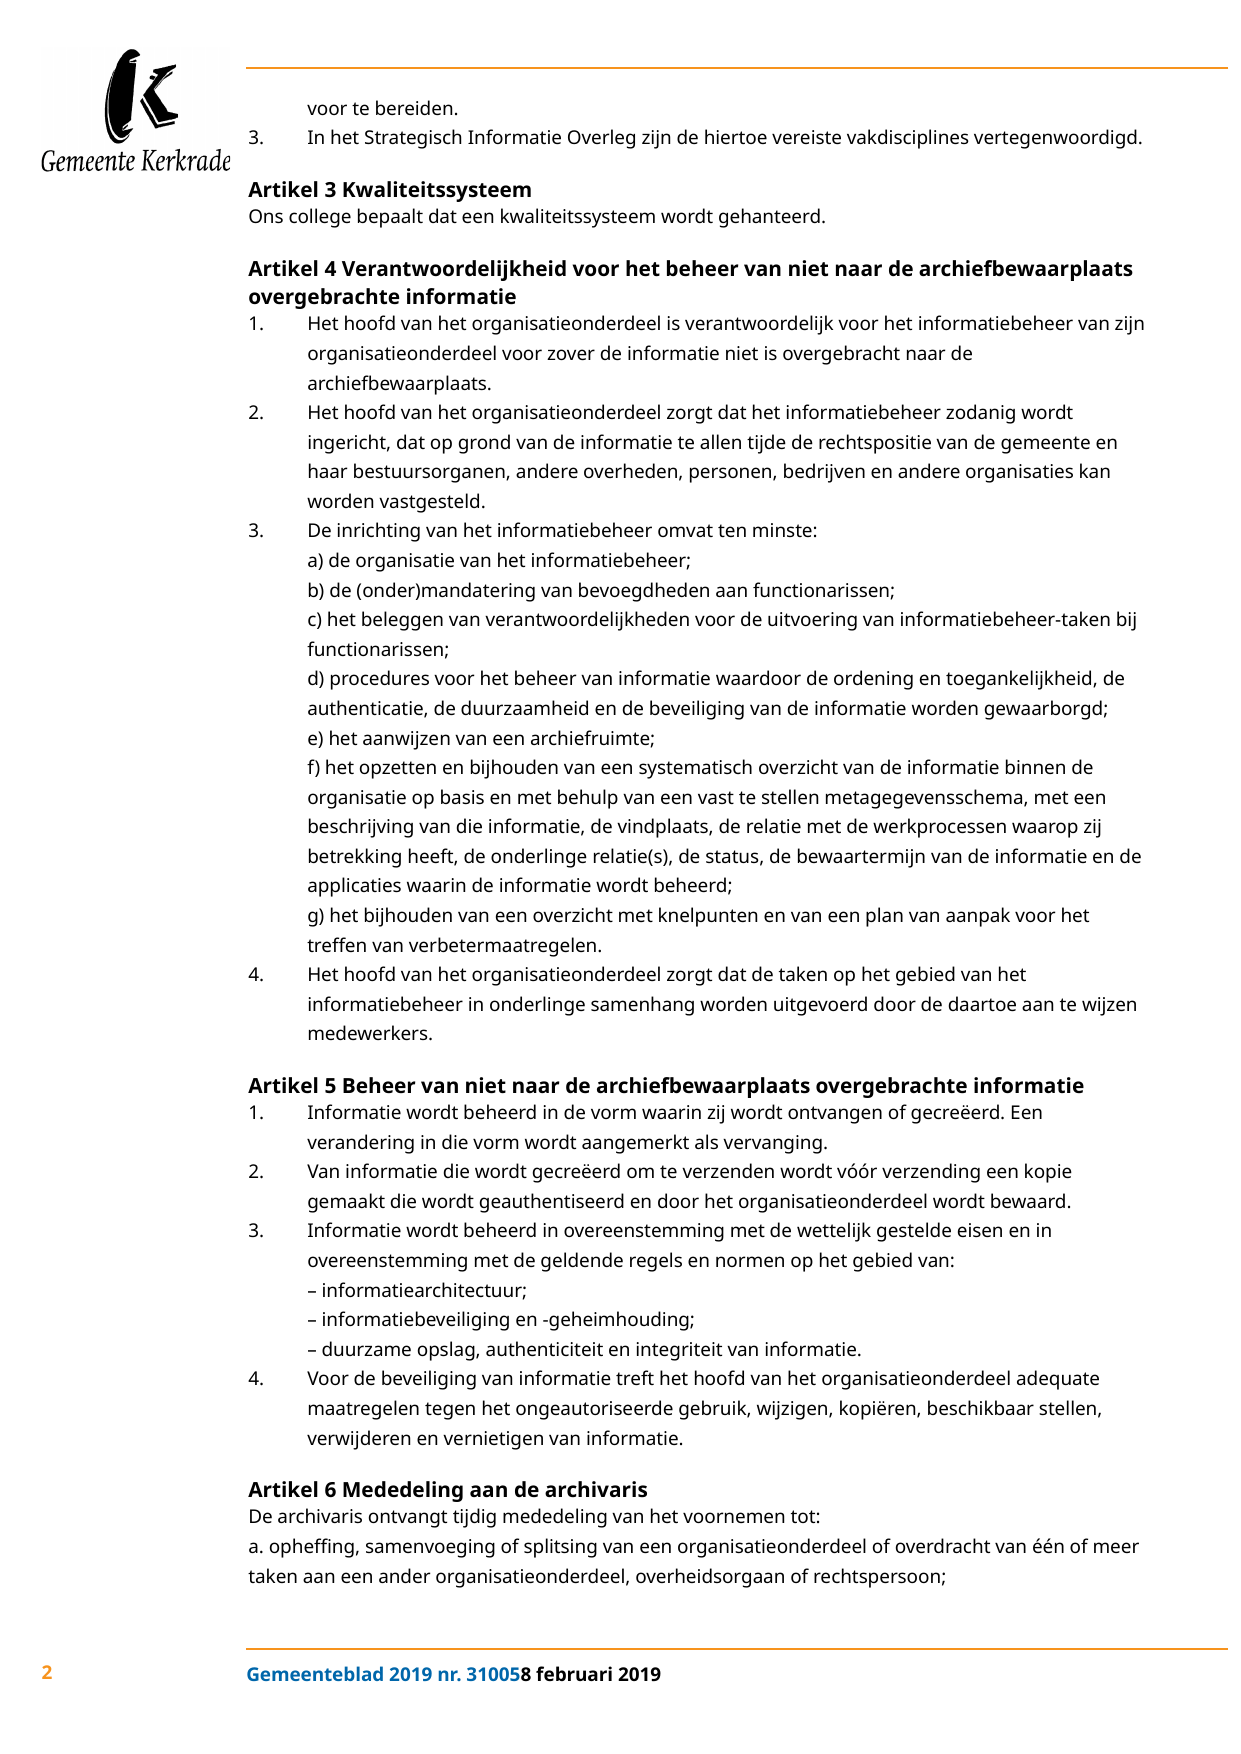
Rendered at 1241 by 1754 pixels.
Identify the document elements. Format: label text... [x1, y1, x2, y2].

list Informatie wordt beheerd in overeenstemming met de wettelijk gestelde eisen en in overeenstemming met de geldende regels en normen op het gebied van: [248, 1218, 1152, 1273]
list In het Strategisch Informatie Overleg zijn de hiertoe vereiste vakdisciplines vertegenwoordigd. [248, 124, 1152, 150]
list Het hoofd van het organisatieonderdeel zorgt dat het informatiebeheer zodanig wordt ingericht, dat op grond van de informatie te allen tijde de rechtspositie van de gemeente en haar bestuursorganen, andere overheden, personen, bedrijven en andere organisaties kan worden vastgesteld. [248, 399, 1152, 514]
list g) het bijhouden van een overzicht met knelpunten en van een plan van aanpak voor het treffen van verbetermaatregelen. [248, 902, 1152, 957]
list voor te bereiden. [248, 95, 1152, 121]
list c) het beleggen van verantwoordelijkheden voor de uitvoering van informatiebeheer-taken bij functionarissen; [248, 606, 1152, 662]
text Artikel 6 Mededeling aan de archivaris [248, 1475, 1152, 1504]
list d) procedures voor het beheer van informatie waardoor de ordening en toegankelijkheid, de authenticatie, de duurzaamheid en de beveiliging van de informatie worden gewaarborgd; [248, 666, 1152, 721]
list Het hoofd van het organisatieonderdeel is verantwoordelijk voor het informatiebeheer van zijn organisatieonderdeel voor zover de informatie niet is overgebracht naar de archiefbewaarplaats. [248, 311, 1152, 395]
list e) het aanwijzen van een archiefruimte; [248, 725, 1152, 750]
text Artikel 5 Beheer van niet naar de archiefbewaarplaats overgebrachte informatie [248, 1071, 1152, 1099]
list Informatie wordt beheerd in de vorm waarin zij wordt ontvangen of gecreëerd. Een verandering in die vorm wordt aangemerkt als vervanging. [248, 1099, 1152, 1155]
list – informatiearchitectuur; [248, 1277, 1152, 1303]
list Van informatie die wordt gecreëerd om te verzenden wordt vóór verzending een kopie gemaakt die wordt geauthentiseerd en door het organisatieonderdeel wordt bewaard. [248, 1158, 1152, 1214]
list Het hoofd van het organisatieonderdeel zorgt dat de taken op het gebied van het informatiebeheer in onderlinge samenhang worden uitgevoerd door de daartoe aan te wijzen medewerkers. [248, 961, 1152, 1046]
list De inrichting van het informatiebeheer omvat ten minste: [248, 518, 1152, 543]
list b) de (onder)mandatering van bevoegdheden aan functionarissen; [248, 577, 1152, 602]
text De archivaris ontvangt tijdig mededeling van het voornemen tot: [248, 1504, 1152, 1529]
picture [41, 47, 231, 172]
text a. opheffing, samenvoeging of splitsing van een organisatieonderdeel of overdracht van één of meer taken aan een ander organisatieonderdeel, overheidsorgaan of rechtspersoon; [248, 1533, 1152, 1588]
list – duurzame opslag, authenticiteit en integriteit van informatie. [248, 1336, 1152, 1362]
list – informatiebeveiliging en -geheimhouding; [248, 1306, 1152, 1332]
list a) de organisatie van het informatiebeheer; [248, 547, 1152, 573]
text Ons college bepaalt dat een kwaliteitssysteem wordt gehanteerd. [248, 203, 1152, 229]
list Voor de beveiliging van informatie treft het hoofd van het organisatieonderdeel adequate maatregelen tegen het ongeautoriseerde gebruik, wijzigen, kopiëren, beschikbaar stellen, verwijderen en vernietigen van informatie. [248, 1366, 1152, 1451]
list f) het opzetten en bijhouden van een systematisch overzicht van de informatie binnen de organisatie op basis en met behulp van een vast te stellen metagegevensschema, met een beschrijving van die informatie, de vindplaats, de relatie met de werkprocessen waarop zij betrekking heeft, de onderlinge relatie(s), de status, de bewaartermijn van de informatie en de applicaties waarin de informatie wordt beheerd; [248, 754, 1152, 898]
text Artikel 4 Verantwoordelijkheid voor het beheer van niet naar de archiefbewaarplaats overgebrachte informatie [248, 254, 1152, 311]
text Artikel 3 Kwaliteitssysteem [248, 175, 1152, 203]
